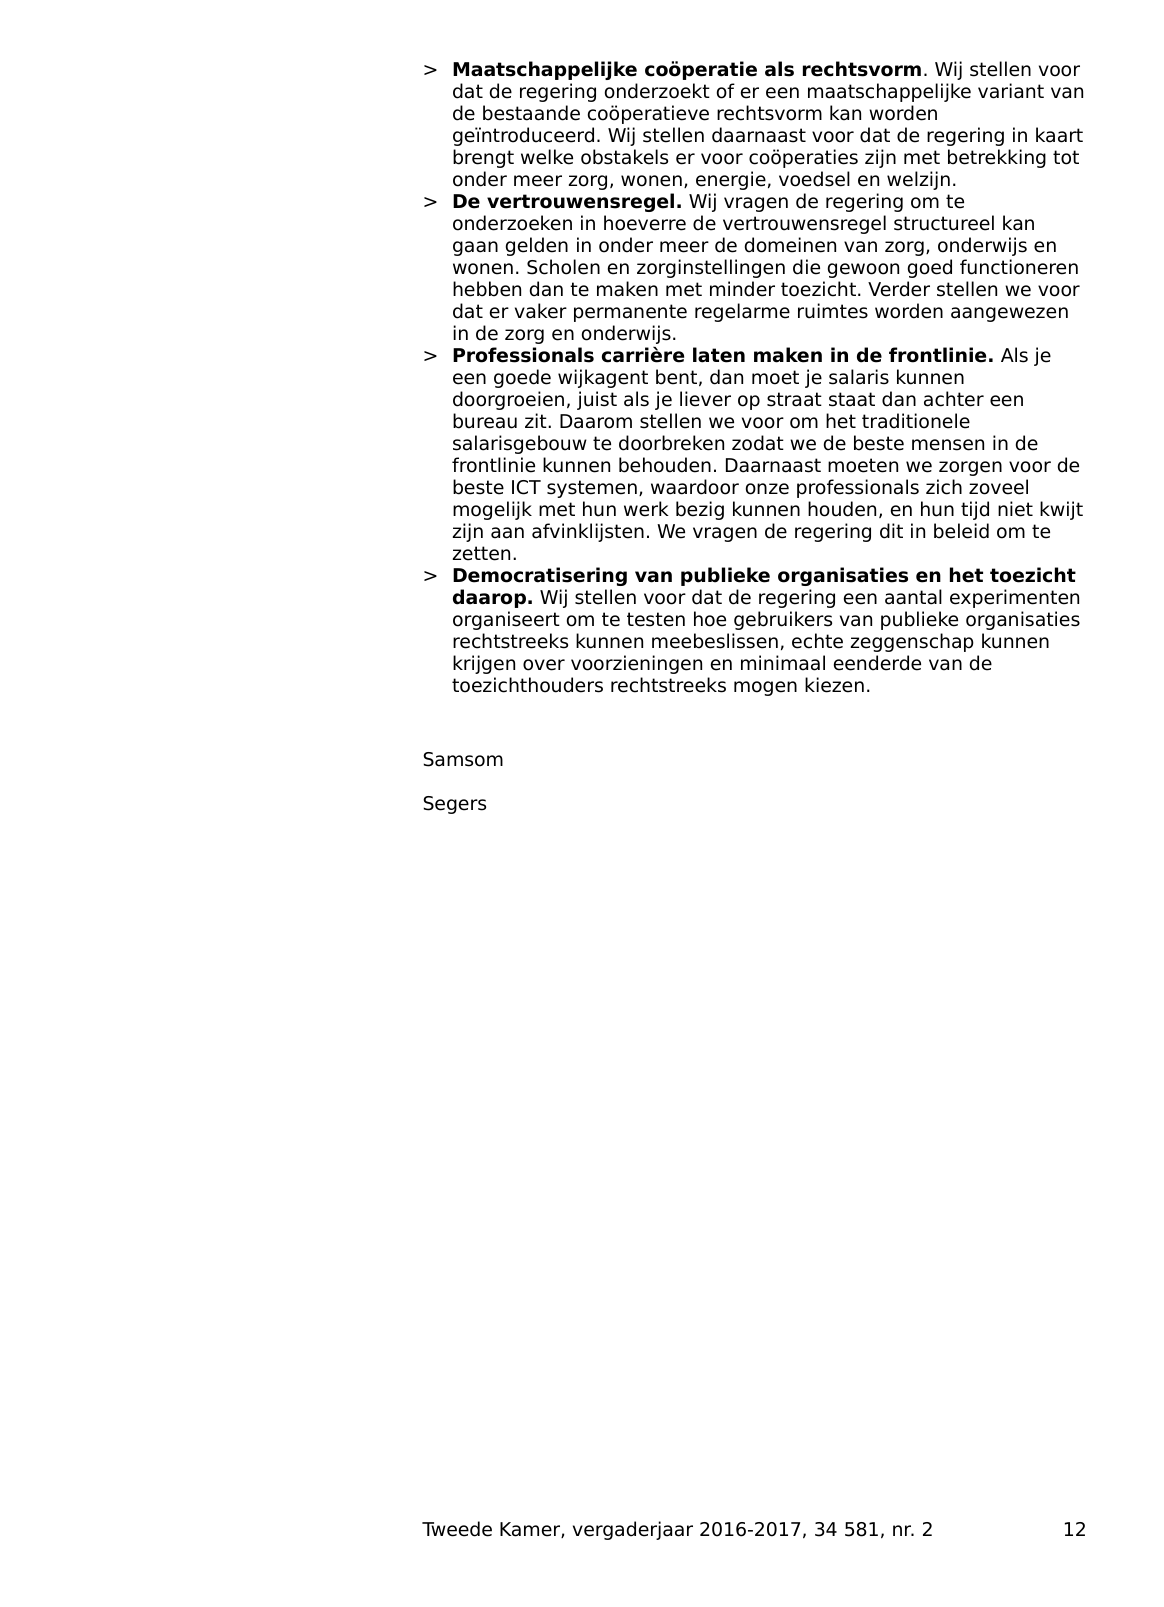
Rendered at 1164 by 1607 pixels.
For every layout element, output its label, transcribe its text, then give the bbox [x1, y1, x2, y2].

text > Professionals carrière laten maken in de frontlinie. Als je een goede wijkagent bent, dan moet je salaris kunnen doorgroeien, juist als je liever op straat staat dan achter een bureau zit. Daarom stellen we voor om het traditionele salarisgebouw te doorbreken zodat we de beste mensen in de frontlinie kunnen behouden. Daarnaast moeten we zorgen voor de beste ICT systemen, waardoor onze professionals zich zoveel mogelijk met hun werk bezig kunnen houden, en hun tijd niet kwijt zijn aan afvinklijsten. We vragen de regering dit in beleid om te zetten. [422, 345, 1087, 564]
text Samsom Segers [422, 726, 1087, 814]
text > De vertrouwensregel. Wij vragen de regering om te onderzoeken in hoeverre de vertrouwensregel structureel kan gaan gelden in onder meer de domeinen van zorg, onderwijs en wonen. Scholen en zorginstellingen die gewoon goed functioneren hebben dan te maken met minder toezicht. Verder stellen we voor dat er vaker permanente regelarme ruimtes worden aangewezen in de zorg en onderwijs. [422, 191, 1087, 345]
text > Maatschappelijke coöperatie als rechtsvorm. Wij stellen voor dat de regering onderzoekt of er een maatschappelijke variant van de bestaande coöperatieve rechtsvorm kan worden geïntroduceerd. Wij stellen daarnaast voor dat de regering in kaart brengt welke obstakels er voor coöperaties zijn met betrekking tot onder meer zorg, wonen, energie, voedsel en welzijn. [422, 59, 1087, 191]
text > Democratisering van publieke organisaties en het toezicht daarop. Wij stellen voor dat de regering een aantal experimenten organiseert om te testen hoe gebruikers van publieke organisaties rechtstreeks kunnen meebeslissen, echte zeggenschap kunnen krijgen over voorzieningen en minimaal eenderde van de toezichthouders rechtstreeks mogen kiezen. [422, 564, 1087, 696]
